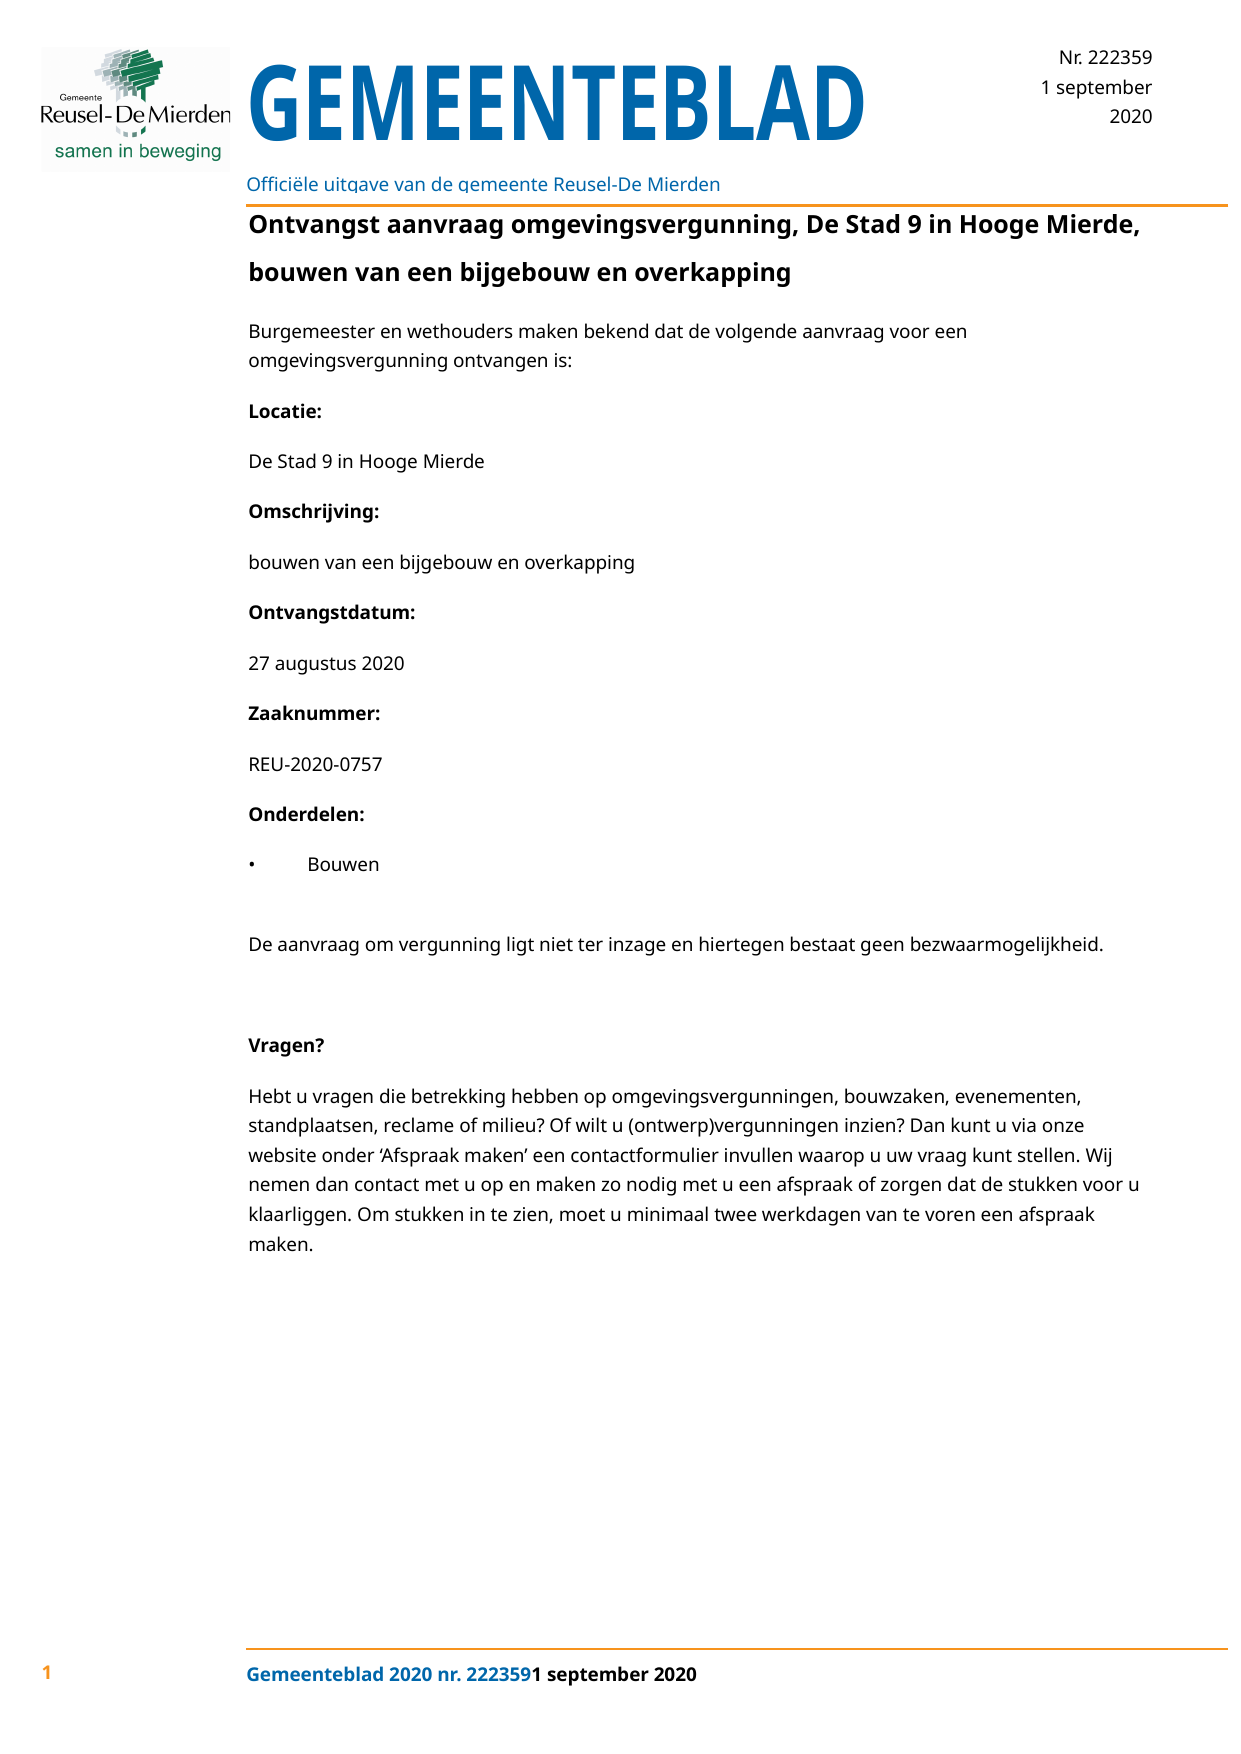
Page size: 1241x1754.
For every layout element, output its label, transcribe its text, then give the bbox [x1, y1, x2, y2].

text REU-2020-0757 [248, 751, 1152, 777]
text De aanvraag om vergunning ligt niet ter inzage en hiertegen bestaat geen bezwaarmogelijkheid. [248, 932, 1152, 957]
text Ontvangstdatum: [248, 599, 1152, 625]
text Vragen? [248, 1032, 1152, 1058]
list Bouwen [248, 852, 1152, 877]
text Locatie: [248, 398, 1152, 424]
picture [41, 47, 231, 172]
text De Stad 9 in Hooge Mierde [248, 448, 1152, 474]
text Zaaknummer: [248, 700, 1152, 726]
text Hebt u vragen die betrekking hebben op omgevingsvergunningen, bouwzaken, evenementen, standplaatsen, reclame of milieu? Of wilt u (ontwerp)vergunningen inzien? Dan kunt u via onze website onder ‘Afspraak maken’ een contactformulier invullen waarop u uw vraag kunt stellen. Wij nemen dan contact met u op en maken zo nodig met u een afspraak of zorgen dat de stukken voor u klaarliggen. Om stukken in te zien, moet u minimaal twee werkdagen van te voren een afspraak maken. [248, 1083, 1152, 1257]
text Ontvangst aanvraag omgevingsvergunning, De Stad 9 in Hooge Mierde, bouwen van een bijgebouw en overkapping [248, 207, 1152, 288]
text Omschrijving: [248, 499, 1152, 524]
text Onderdelen: [248, 801, 1152, 827]
text bouwen van een bijgebouw en overkapping [248, 549, 1152, 575]
text Burgemeester en wethouders maken bekend dat de volgende aanvraag voor een omgevingsvergunning ontvangen is: [248, 318, 1152, 373]
text 27 augustus 2020 [248, 650, 1152, 676]
